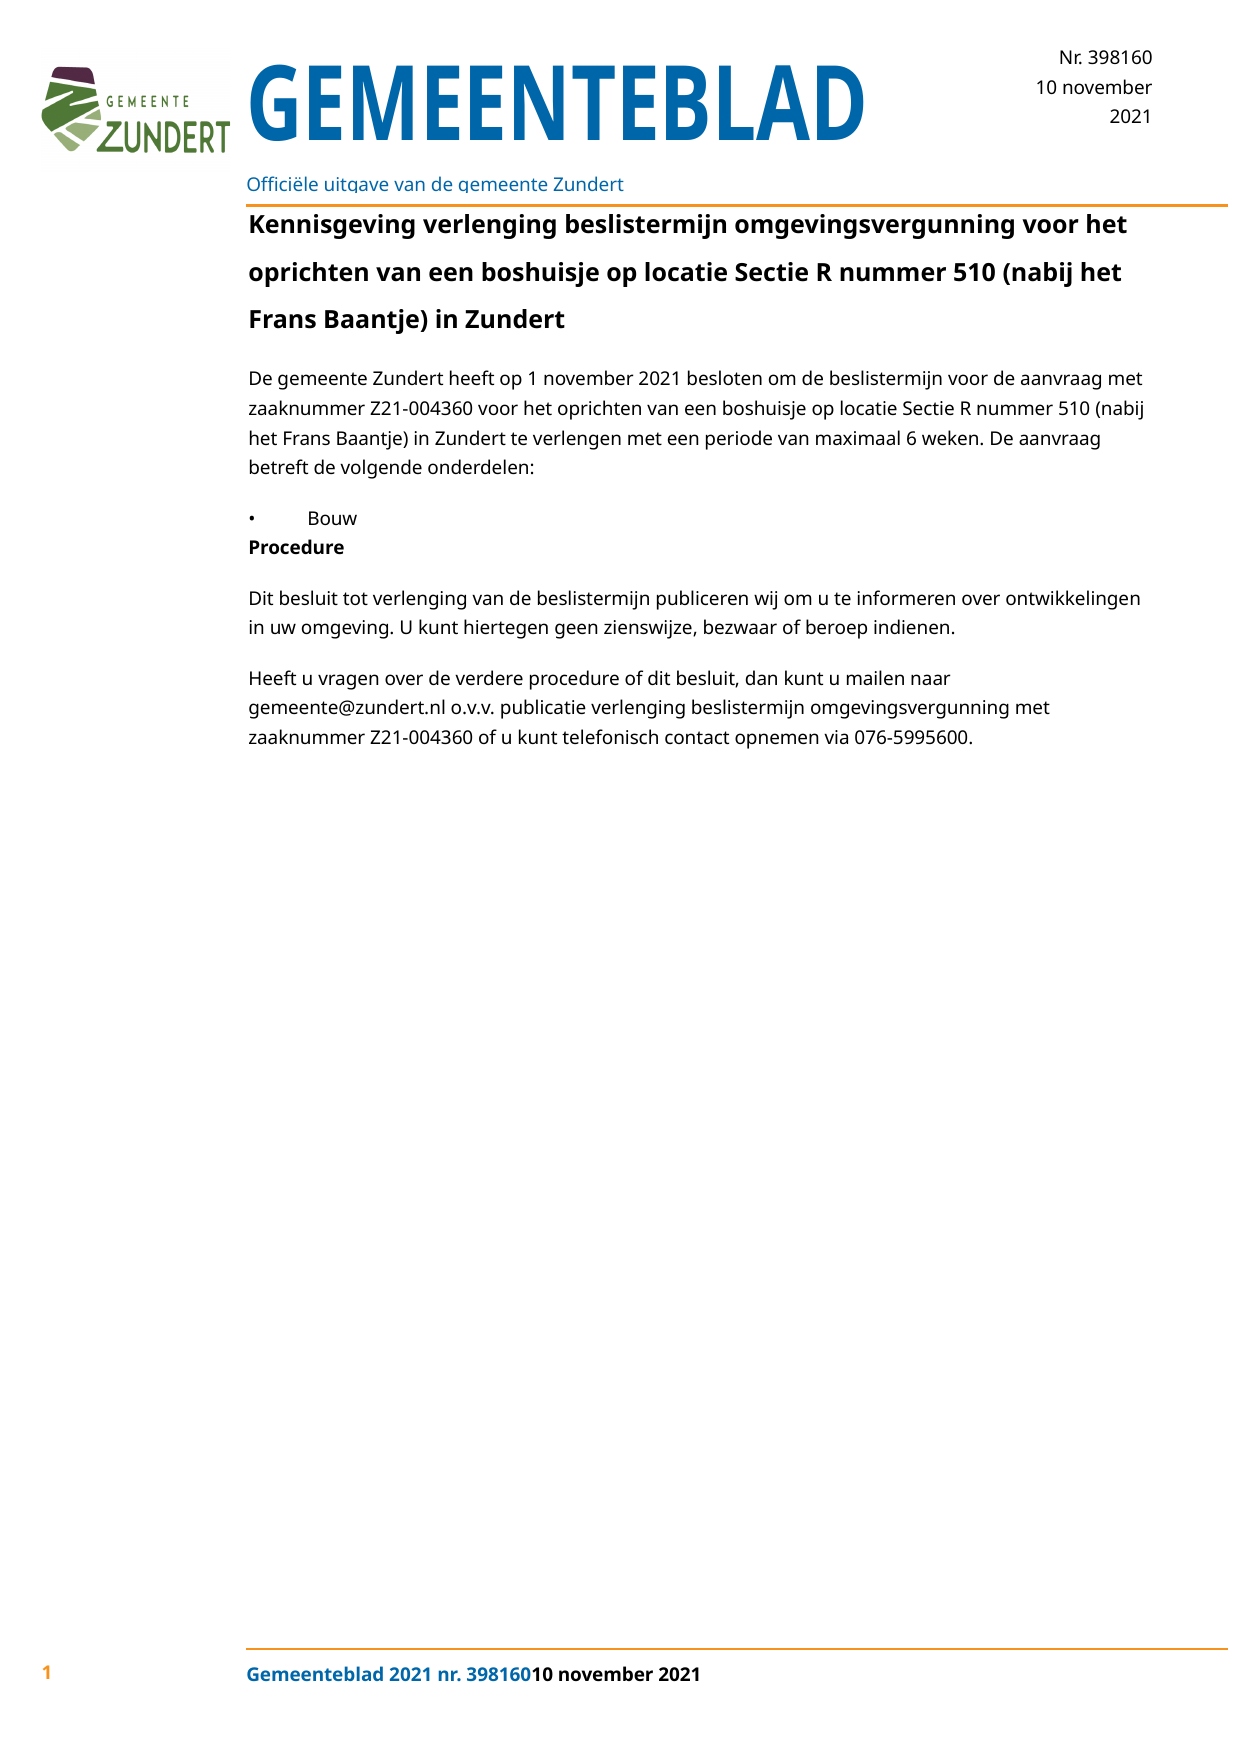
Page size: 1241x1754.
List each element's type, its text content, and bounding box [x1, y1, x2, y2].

text Dit besluit tot verlenging van de beslistermijn publiceren wij om u te informeren over ontwikkelingen in uw omgeving. U kunt hiertegen geen zienswijze, bezwaar of beroep indienen. [248, 585, 1152, 640]
picture [41, 47, 231, 172]
text Kennisgeving verlenging beslistermijn omgevingsvergunning voor het oprichten van een boshuisje op locatie Sectie R nummer 510 (nabij het Frans Baantje) in Zundert [248, 207, 1152, 336]
text De gemeente Zundert heeft op 1 november 2021 besloten om de beslistermijn voor de aanvraag met zaaknummer Z21-004360 voor het oprichten van een boshuisje op locatie Sectie R nummer 510 (nabij het Frans Baantje) in Zundert te verlengen met een periode van maximaal 6 weken. De aanvraag betreft de volgende onderdelen: [248, 366, 1152, 480]
text Heeft u vragen over de verdere procedure of dit besluit, dan kunt u mailen naar gemeente@zundert.nl o.v.v. publicatie verlenging beslistermijn omgevingsvergunning met zaaknummer Z21-004360 of u kunt telefonisch contact opnemen via 076-5995600. [248, 665, 1152, 749]
text Procedure [248, 534, 1152, 560]
list Bouw [248, 505, 1152, 530]
